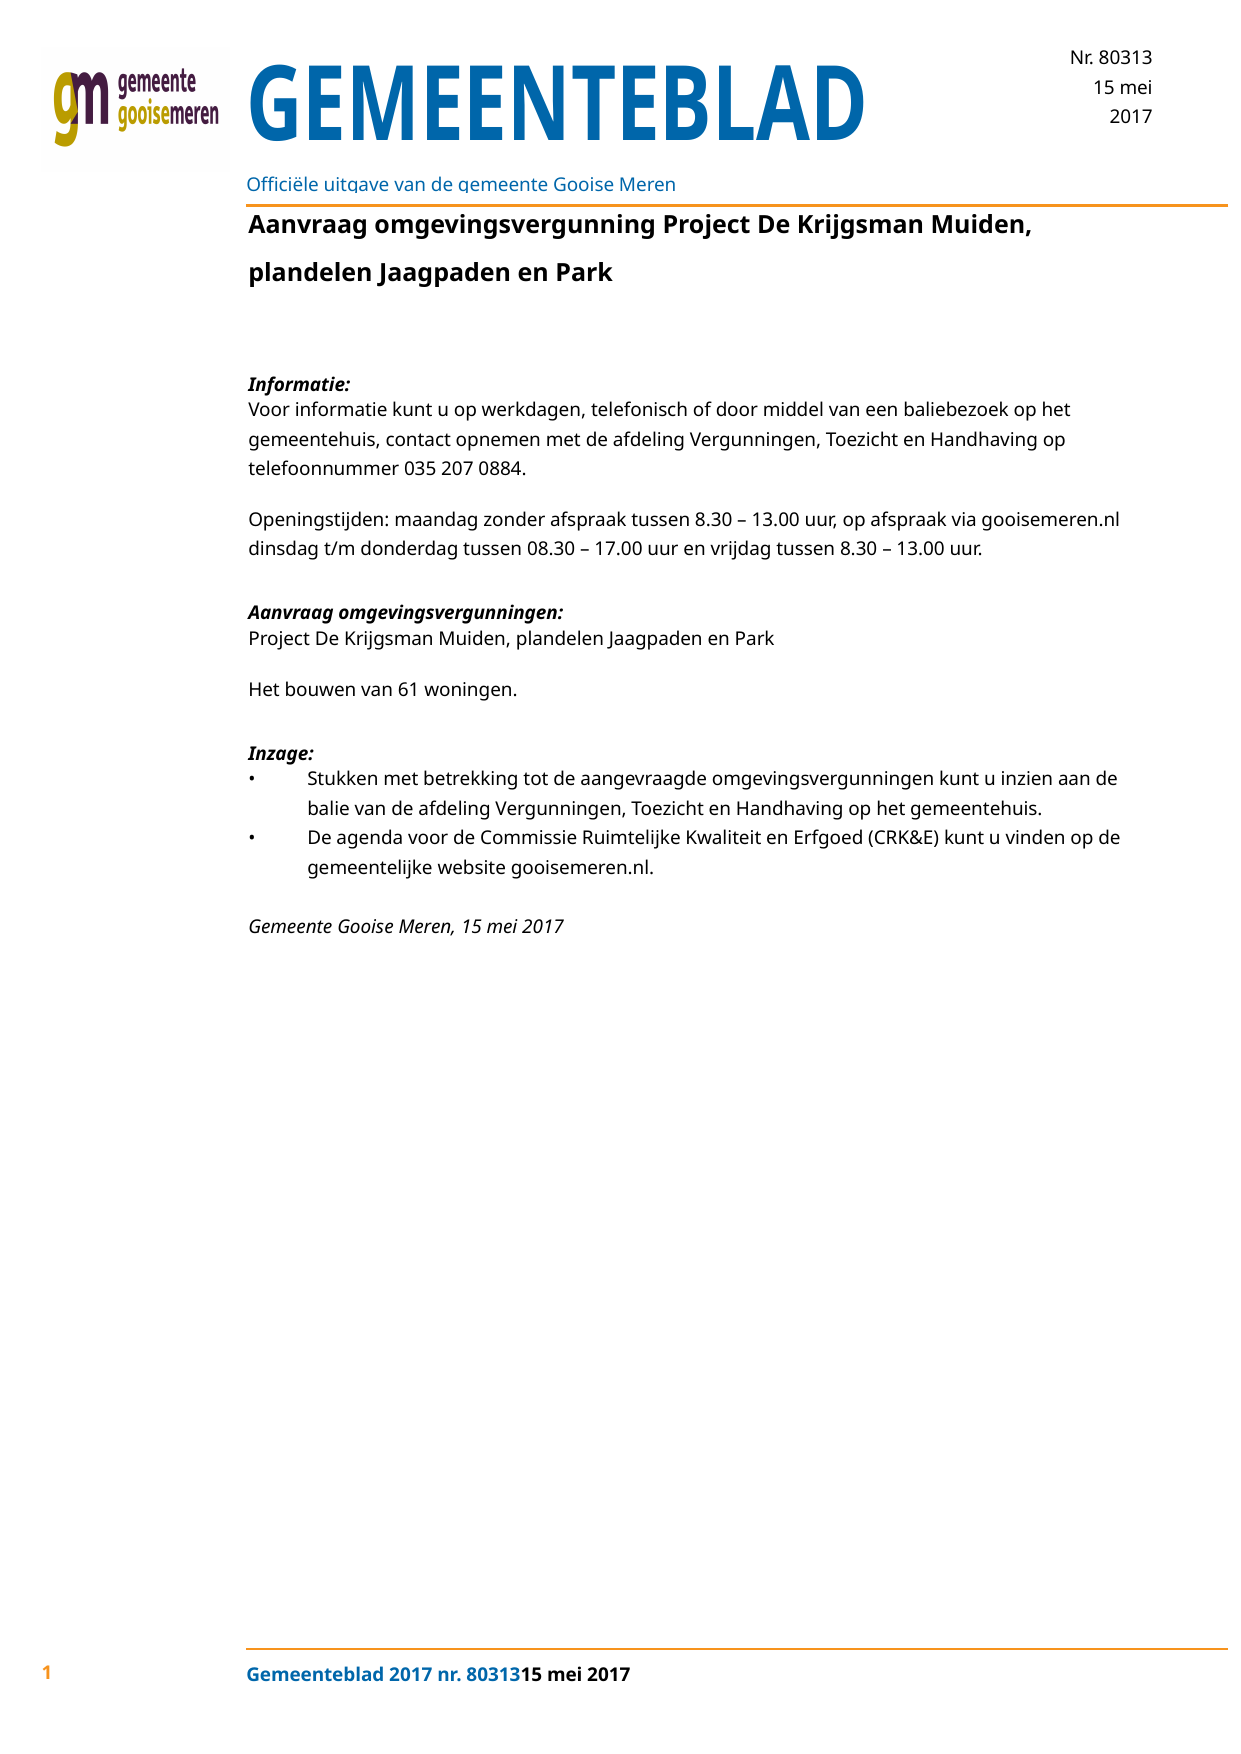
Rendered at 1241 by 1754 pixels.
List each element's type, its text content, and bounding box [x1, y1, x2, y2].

text Informatie: [248, 371, 1152, 396]
text Het bouwen van 61 woningen. [248, 676, 1152, 701]
text Gemeente Gooise Meren, 15 mei 2017 [248, 913, 1152, 939]
text Inzage: [248, 740, 1152, 765]
list Stukken met betrekking tot de aangevraagde omgevingsvergunningen kunt u inzien aan de balie van de afdeling Vergunningen, Toezicht en Handhaving op het gemeentehuis. [248, 765, 1152, 821]
text Aanvraag omgevingsvergunning Project De Krijgsman Muiden, plandelen Jaagpaden en Park [248, 207, 1152, 288]
text Project De Krijgsman Muiden, plandelen Jaagpaden en Park [248, 625, 1152, 651]
text Openingstijden: maandag zonder afspraak tussen 8.30 – 13.00 uur, op afspraak via gooisemeren.nl dinsdag t/m donderdag tussen 08.30 – 17.00 uur en vrijdag tussen 8.30 – 13.00 uur. [248, 506, 1152, 561]
list De agenda voor de Commissie Ruimtelijke Kwaliteit en Erfgoed (CRK&E) kunt u vinden op de gemeentelijke website gooisemeren.nl. [248, 824, 1152, 880]
text Voor informatie kunt u op werkdagen, telefonisch of door middel van een baliebezoek op het gemeentehuis, contact opnemen met de afdeling Vergunningen, Toezicht en Handhaving op telefoonnummer 035 207 0884. [248, 396, 1152, 481]
text Aanvraag omgevingsvergunningen: [248, 599, 1152, 625]
picture [41, 47, 231, 172]
